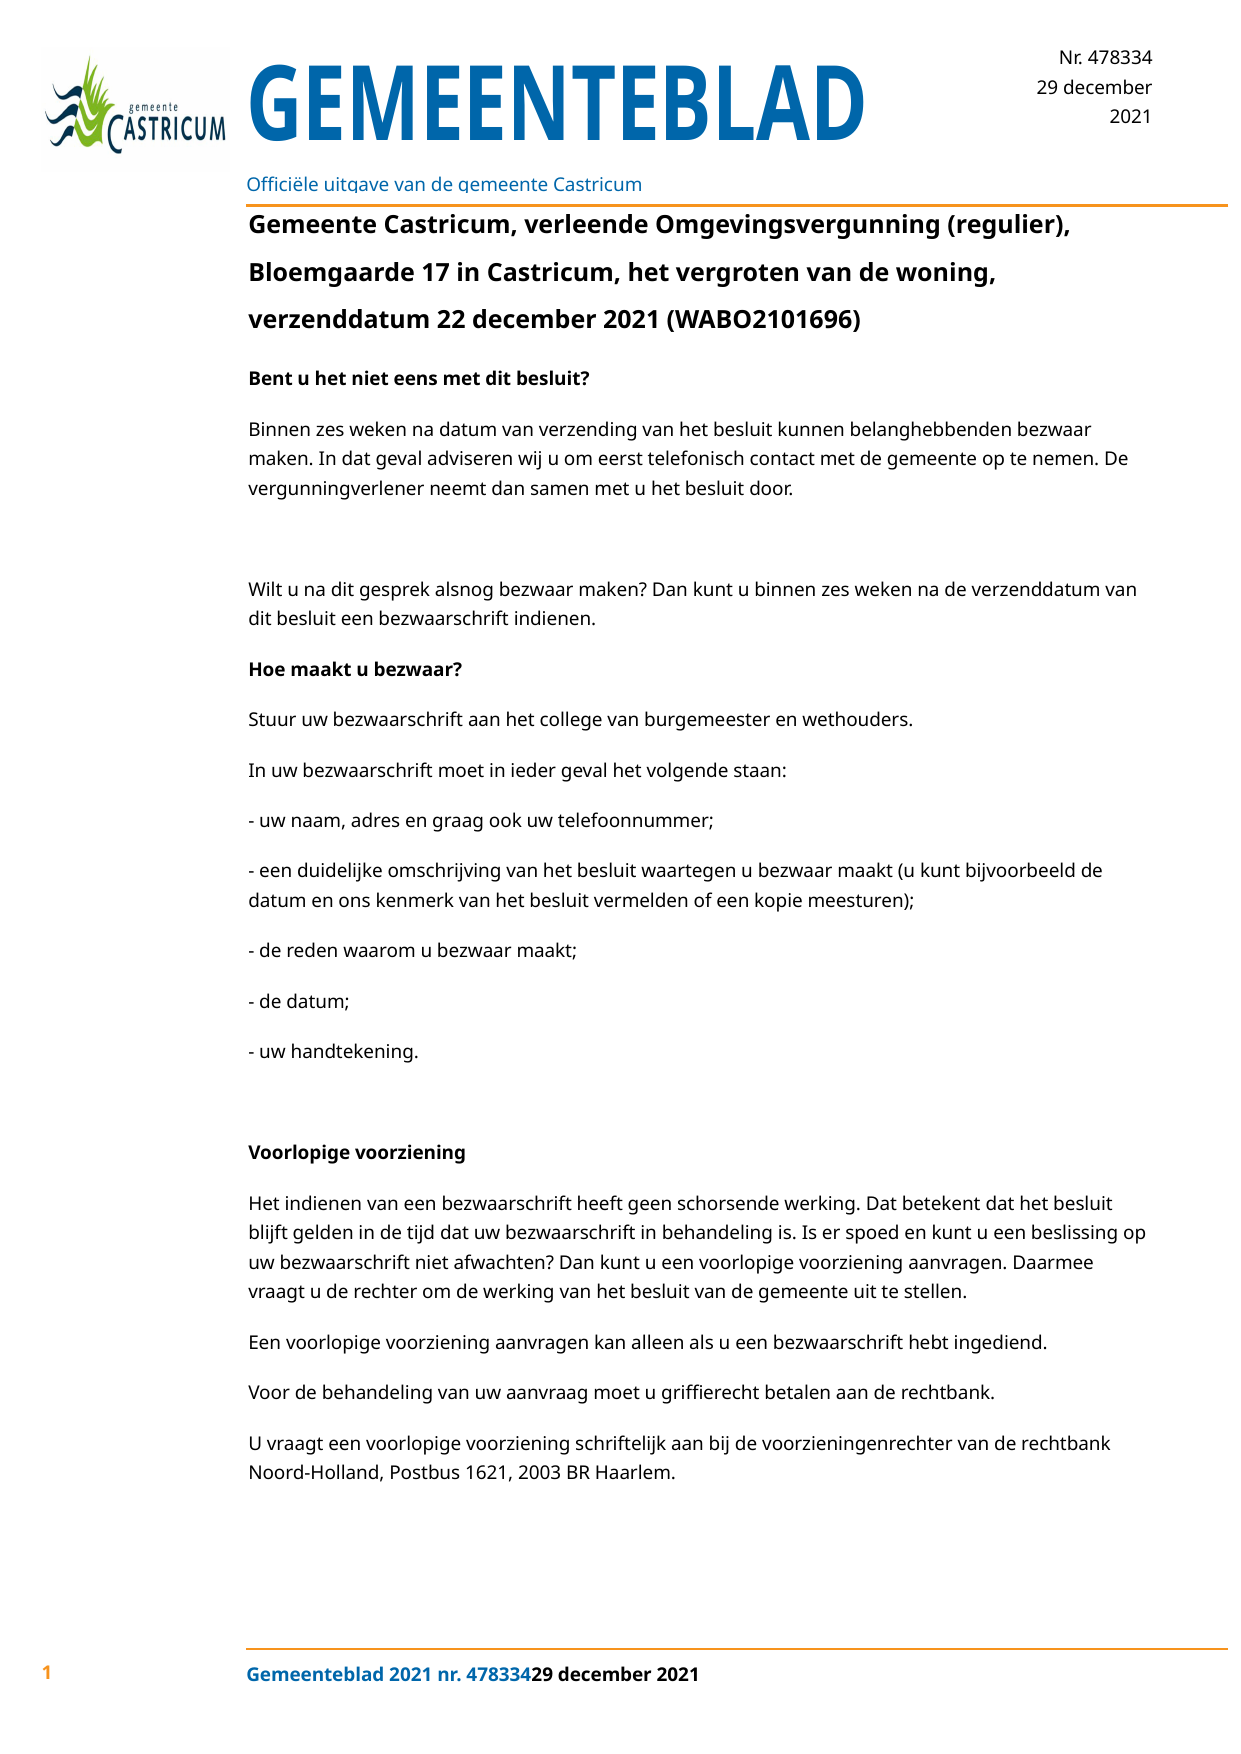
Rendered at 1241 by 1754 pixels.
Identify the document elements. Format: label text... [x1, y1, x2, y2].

text - uw naam, adres en graag ook uw telefoonnummer; [248, 807, 1152, 833]
text Een voorlopige voorziening aanvragen kan alleen als u een bezwaarschrift hebt ingediend. [248, 1329, 1152, 1354]
text Het indienen van een bezwaarschrift heeft geen schorsende werking. Dat betekent dat het besluit blijft gelden in de tijd dat uw bezwaarschrift in behandeling is. Is er spoed en kunt u een beslissing op uw bezwaarschrift niet afwachten? Dan kunt u een voorlopige voorziening aanvragen. Daarmee vraagt u de rechter om de werking van het besluit van de gemeente uit te stellen. [248, 1190, 1152, 1304]
text Hoe maakt u bezwaar? [248, 656, 1152, 682]
text - uw handtekening. [248, 1038, 1152, 1064]
text Wilt u na dit gesprek alsnog bezwaar maken? Dan kunt u binnen zes weken na de verzenddatum van dit besluit een bezwaarschrift indienen. [248, 576, 1152, 631]
text Voorlopige voorziening [248, 1139, 1152, 1165]
text Binnen zes weken na datum van verzending van het besluit kunnen belanghebbenden bezwaar maken. In dat geval adviseren wij u om eerst telefonisch contact met de gemeente op te nemen. De vergunningverlener neemt dan samen met u het besluit door. [248, 416, 1152, 501]
text Gemeente Castricum, verleende Omgevingsvergunning (regulier), Bloemgaarde 17 in Castricum, het vergroten van de woning, verzenddatum 22 december 2021 (WABO2101696) [248, 207, 1152, 336]
picture [41, 47, 231, 172]
text - de reden waarom u bezwaar maakt; [248, 938, 1152, 963]
text U vraagt een voorlopige voorziening schriftelijk aan bij de voorzieningenrechter van de rechtbank Noord-Holland, Postbus 1621, 2003 BR Haarlem. [248, 1430, 1152, 1485]
text Stuur uw bezwaarschrift aan het college van burgemeester en wethouders. [248, 706, 1152, 732]
text - de datum; [248, 988, 1152, 1014]
text Voor de behandeling van uw aanvraag moet u griffierecht betalen aan de rechtbank. [248, 1379, 1152, 1405]
text Bent u het niet eens met dit besluit? [248, 366, 1152, 391]
text - een duidelijke omschrijving van het besluit waartegen u bezwaar maakt (u kunt bijvoorbeeld de datum en ons kenmerk van het besluit vermelden of een kopie meesturen); [248, 858, 1152, 913]
text In uw bezwaarschrift moet in ieder geval het volgende staan: [248, 757, 1152, 782]
